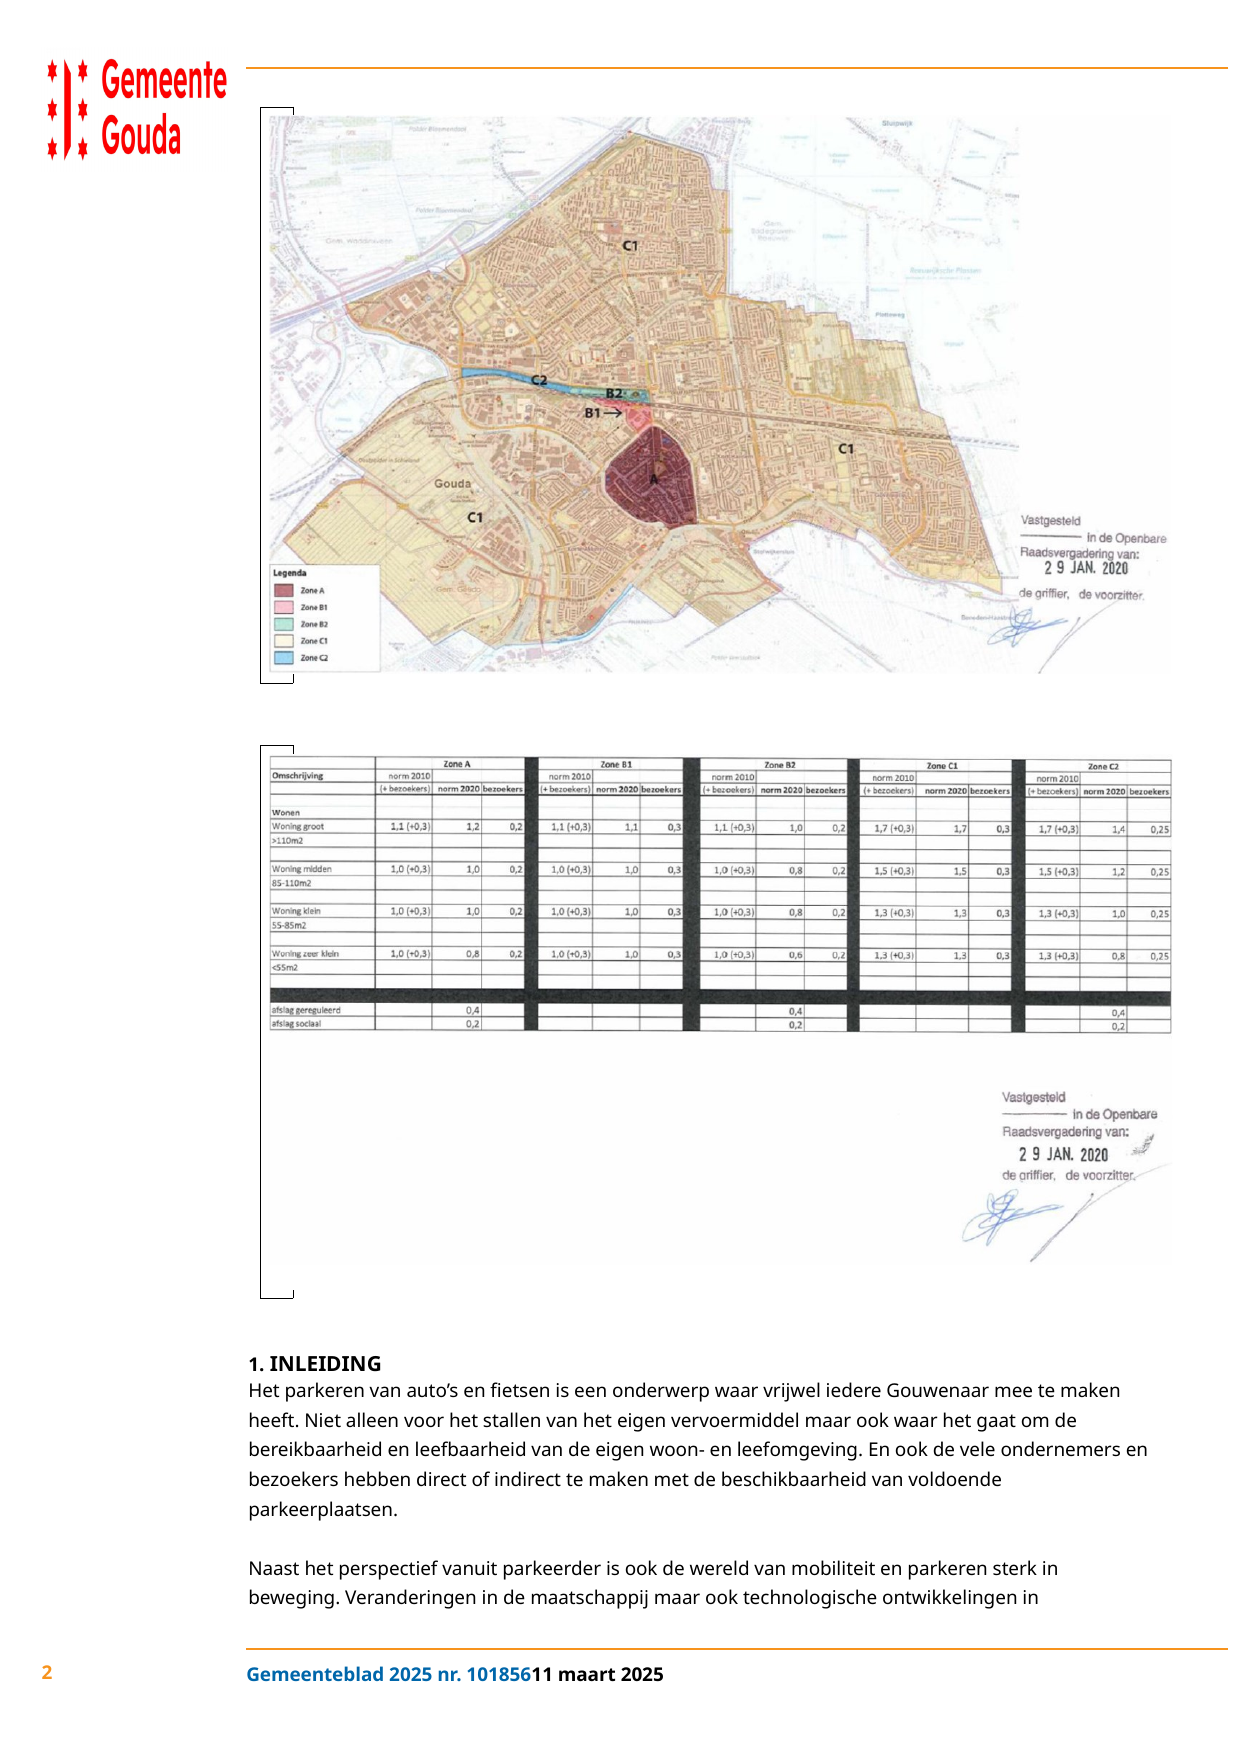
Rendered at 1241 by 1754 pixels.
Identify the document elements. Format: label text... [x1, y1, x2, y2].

text Het parkeren van auto’s en fietsen is een onderwerp waar vrijwel iedere Gouwenaar mee te maken heeft. Niet alleen voor het stallen van het eigen vervoermiddel maar ook waar het gaat om de bereikbaarheid en leefbaarheid van de eigen woon- en leefomgeving. En ook de vele ondernemers en bezoekers hebben direct of indirect te maken met de beschikbaarheid van voldoende parkeerplaatsen. [248, 1377, 1152, 1522]
picture [268, 115, 1173, 674]
picture [268, 754, 1173, 1290]
text Naast het perspectief vanuit parkeerder is ook de wereld van mobiliteit en parkeren sterk in beweging. Veranderingen in de maatschappij maar ook technologische ontwikkelingen in [248, 1555, 1152, 1610]
text 1. INLEIDING [248, 1349, 1152, 1377]
picture [41, 47, 231, 172]
